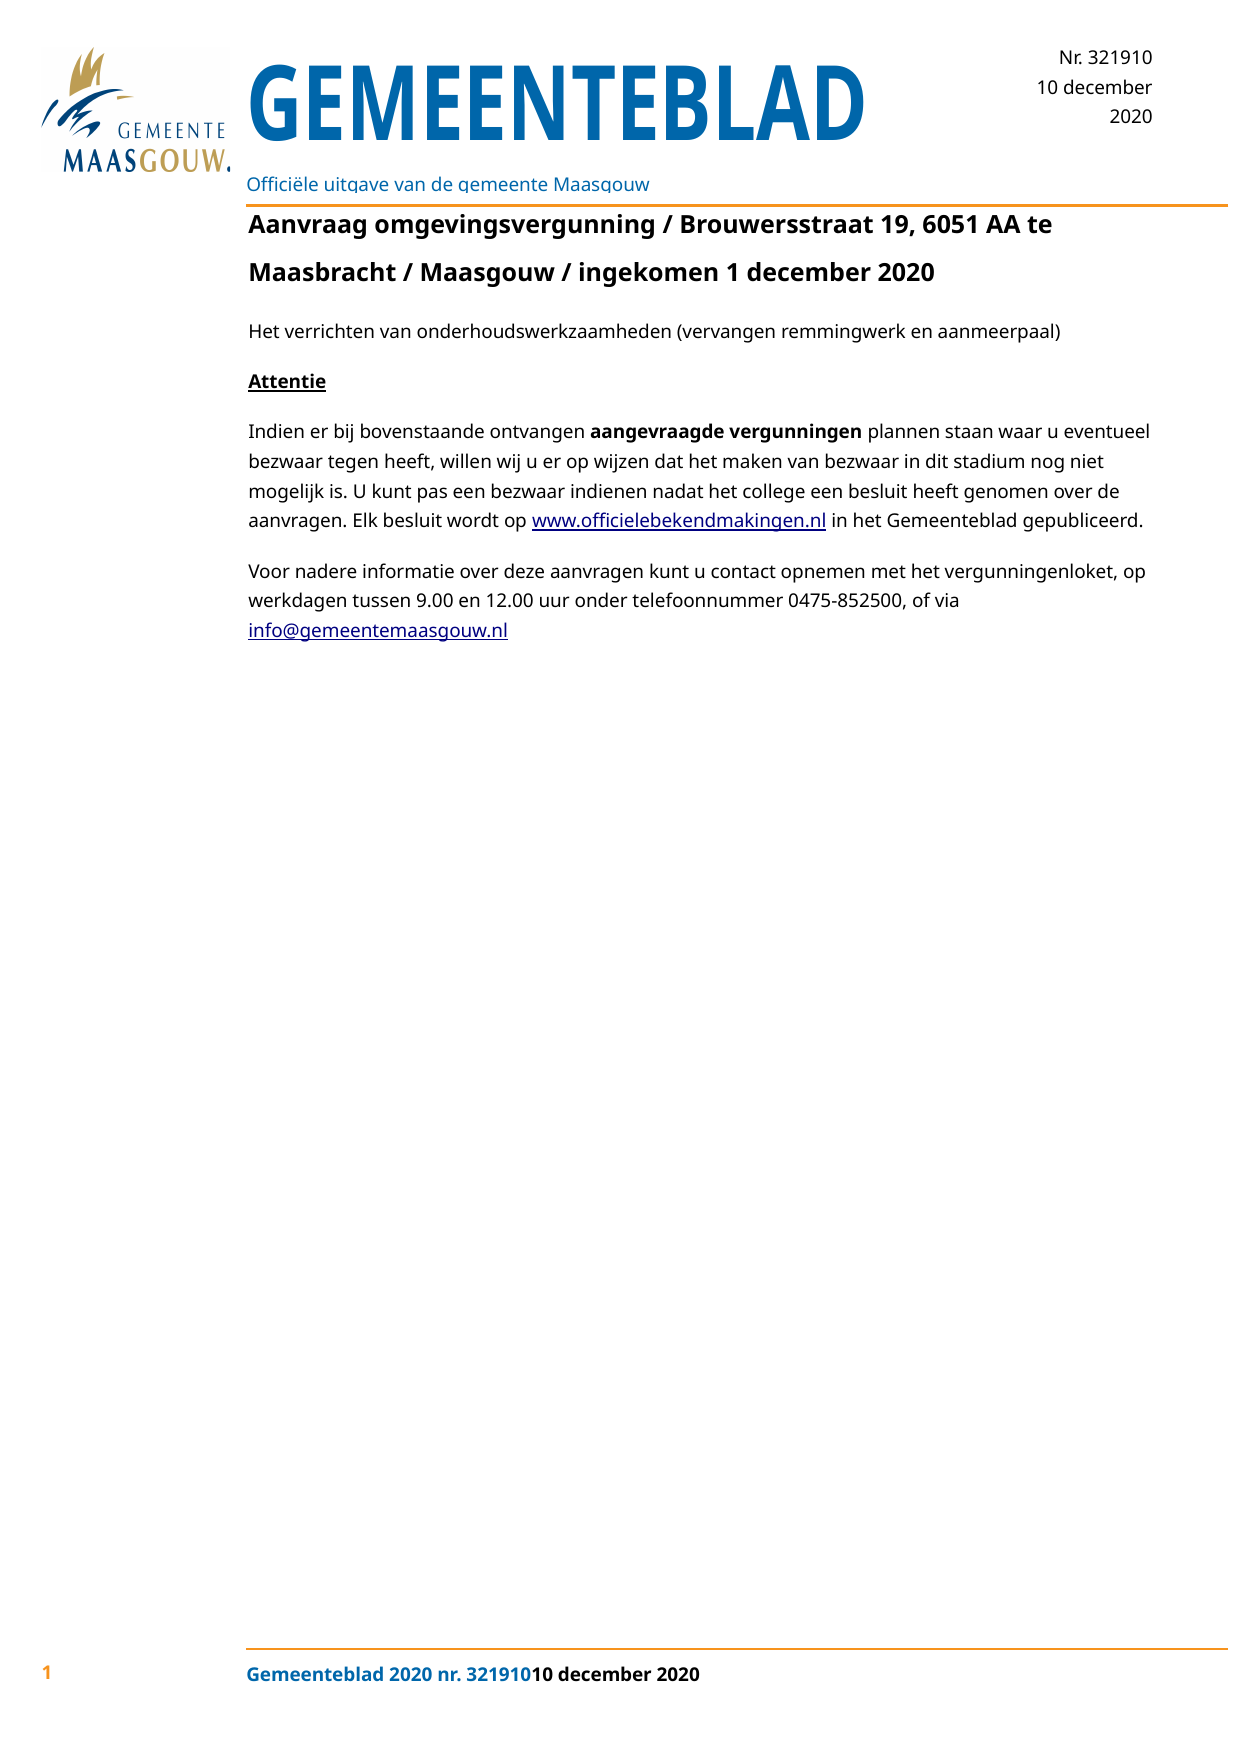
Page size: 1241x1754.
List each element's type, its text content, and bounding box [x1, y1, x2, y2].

text Het verrichten van onderhoudswerkzaamheden (vervangen remmingwerk en aanmeerpaal) [248, 318, 1152, 344]
text Indien er bij bovenstaande ontvangen aangevraagde vergunningen plannen staan waar u eventueel bezwaar tegen heeft, willen wij u er op wijzen dat het maken van bezwaar in dit stadium nog niet mogelijk is. U kunt pas een bezwaar indienen nadat het college een besluit heeft genomen over de aanvragen. Elk besluit wordt op www.officielebekendmakingen.nl in het Gemeenteblad gepubliceerd. [248, 419, 1152, 533]
picture [41, 47, 231, 172]
text Voor nadere informatie over deze aanvragen kunt u contact opnemen met het vergunningenloket, op werkdagen tussen 9.00 en 12.00 uur onder telefoonnummer 0475-852500, of via info@gemeentemaasgouw.nl [248, 558, 1152, 643]
text Aanvraag omgevingsvergunning / Brouwersstraat 19, 6051 AA te Maasbracht / Maasgouw / ingekomen 1 december 2020 [248, 207, 1152, 288]
text Attentie [248, 368, 1152, 394]
